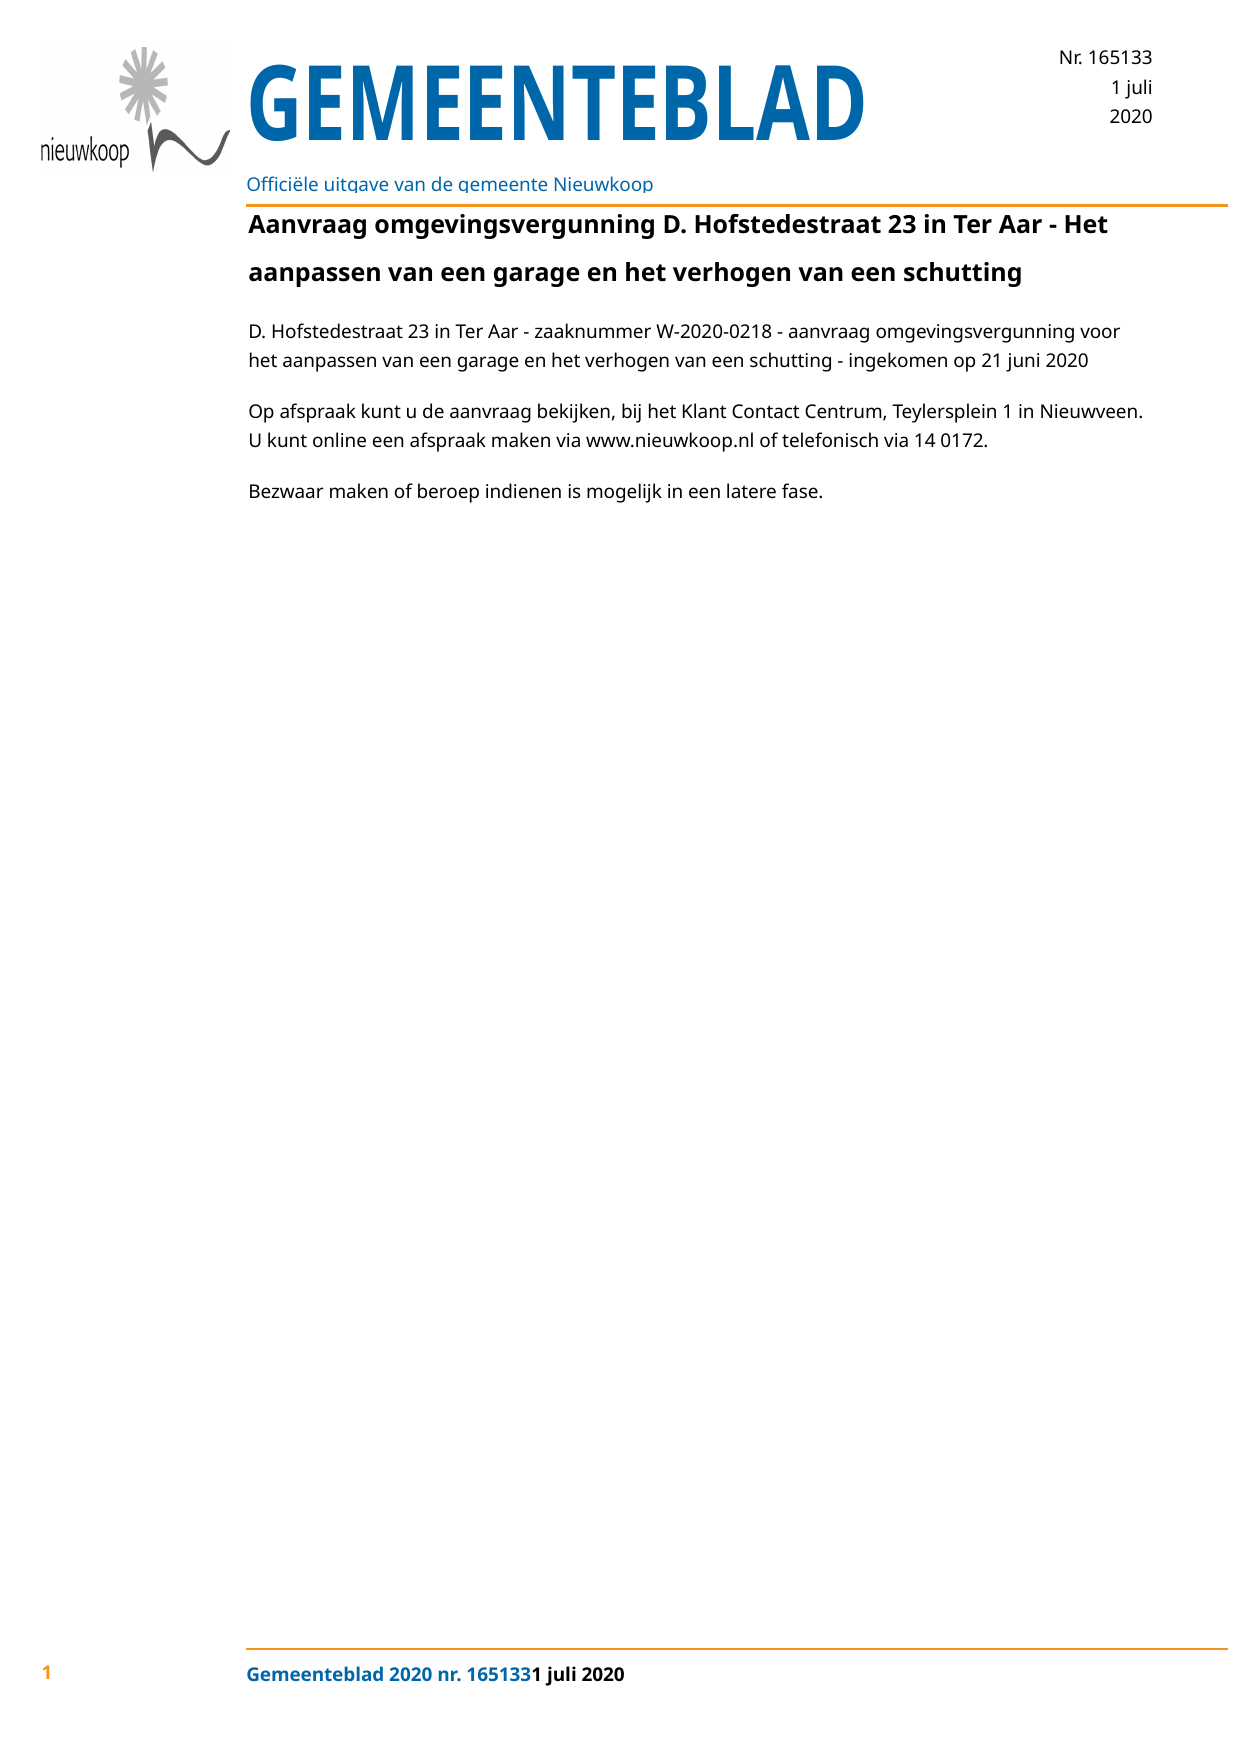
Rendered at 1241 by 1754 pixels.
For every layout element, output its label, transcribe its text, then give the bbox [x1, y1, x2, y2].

text Bezwaar maken of beroep indienen is mogelijk in een latere fase. [248, 478, 1152, 504]
picture [41, 47, 231, 172]
text Aanvraag omgevingsvergunning D. Hofstedestraat 23 in Ter Aar - Het aanpassen van een garage en het verhogen van een schutting [248, 207, 1152, 288]
text Op afspraak kunt u de aanvraag bekijken, bij het Klant Contact Centrum, Teylersplein 1 in Nieuwveen. U kunt online een afspraak maken via www.nieuwkoop.nl of telefonisch via 14 0172. [248, 398, 1152, 453]
text D. Hofstedestraat 23 in Ter Aar - zaaknummer W-2020-0218 - aanvraag omgevingsvergunning voor het aanpassen van een garage en het verhogen van een schutting - ingekomen op 21 juni 2020 [248, 318, 1152, 373]
